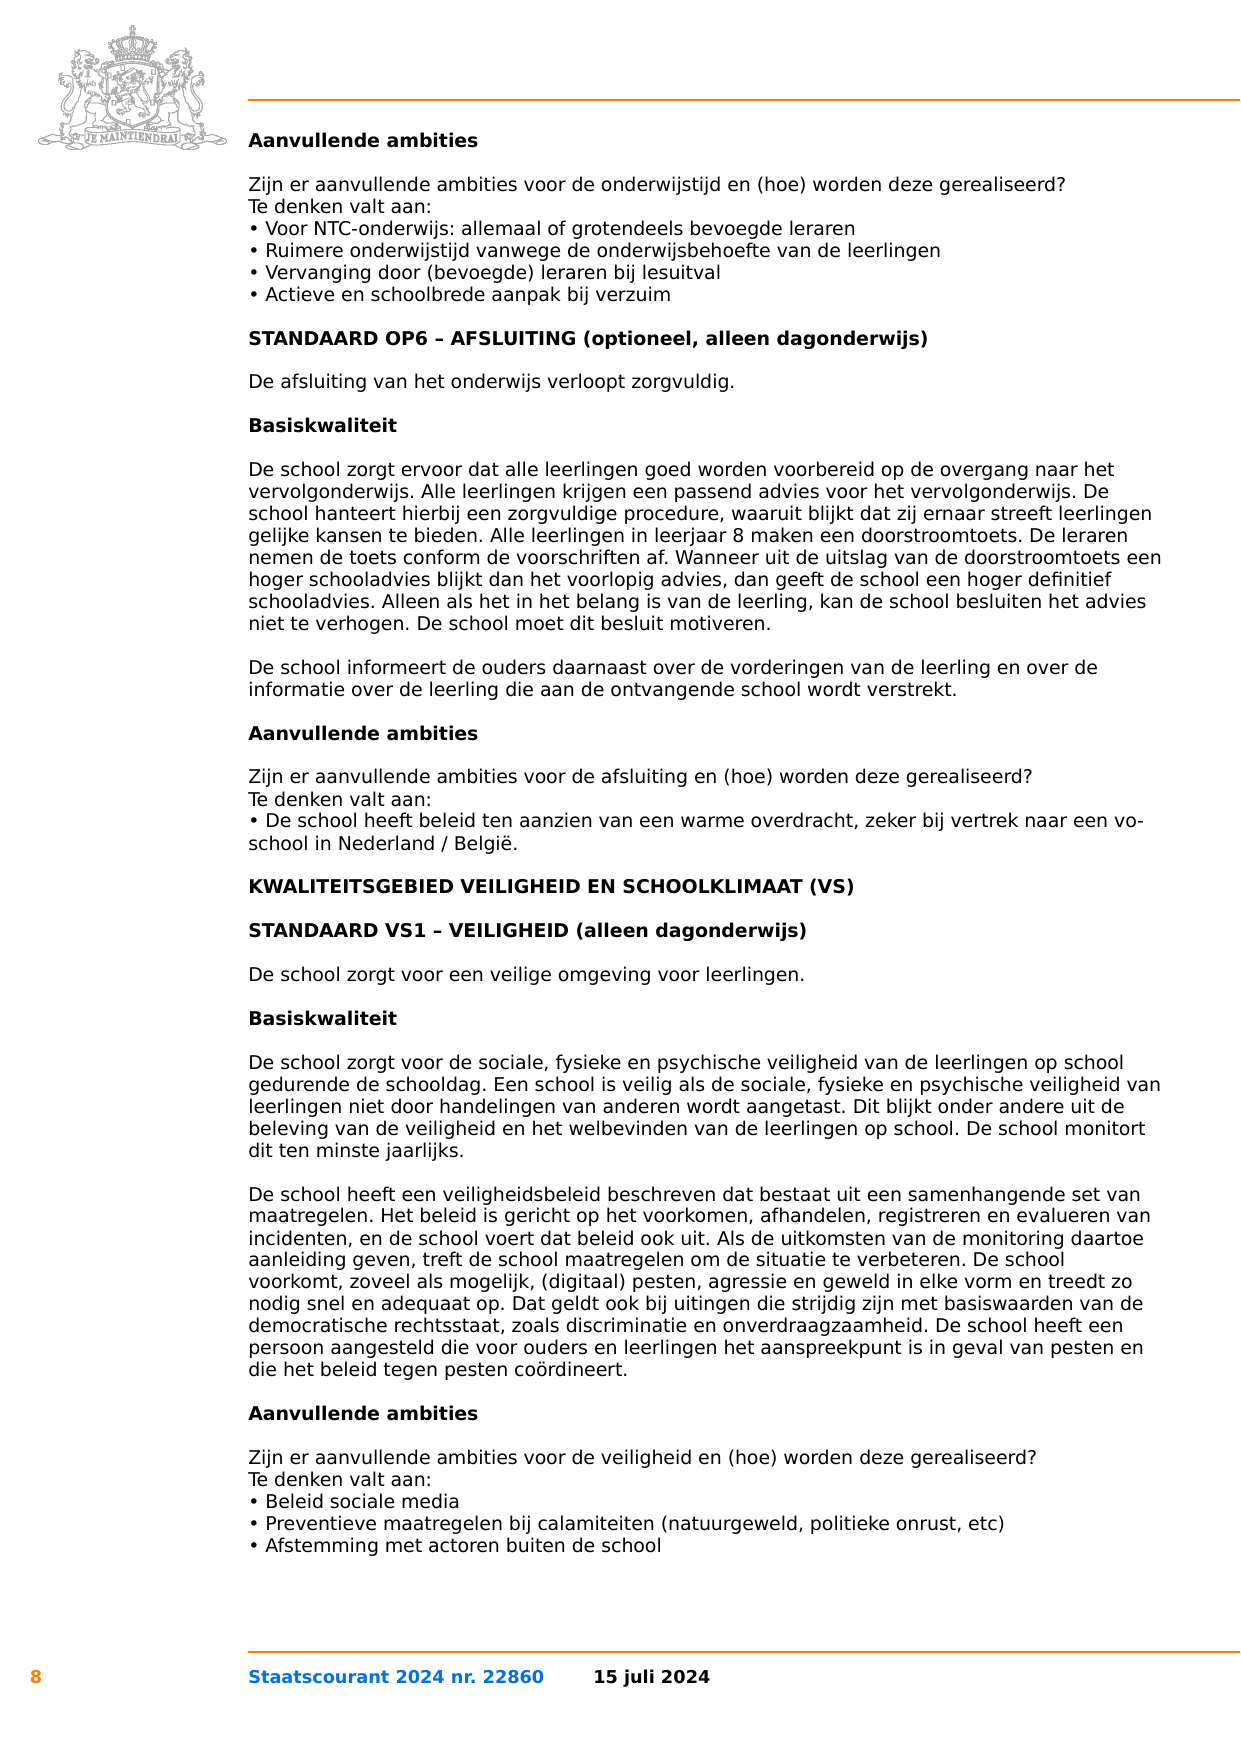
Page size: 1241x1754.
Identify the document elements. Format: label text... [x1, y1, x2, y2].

text De school zorgt voor een veilige omgeving voor leerlingen. [248, 964, 1163, 986]
text • De school heeft beleid ten aanzien van een warme overdracht, zeker bij vertrek naar een vo-school in Nederland / België. [248, 810, 1163, 854]
text Te denken valt aan: [248, 1469, 1163, 1491]
subtitle STANDAARD VS1 – VEILIGHEID (alleen dagonderwijs) [248, 920, 1163, 942]
text Te denken valt aan: [248, 788, 1163, 810]
text De school informeert de ouders daarnaast over de vorderingen van de leerling en over de informatie over de leerling die aan de ontvangende school wordt verstrekt. [248, 657, 1163, 701]
subtitle Aanvullende ambities [248, 130, 1163, 152]
text De school zorgt voor de sociale, fysieke en psychische veiligheid van de leerlingen op school gedurende de schooldag. Een school is veilig als de sociale, fysieke en psychische veiligheid van leerlingen niet door handelingen van anderen wordt aangetast. Dit blijkt onder andere uit de beleving van de veiligheid en het welbevinden van de leerlingen op school. De school monitort dit ten minste jaarlijks. [248, 1052, 1163, 1162]
text De school zorgt ervoor dat alle leerlingen goed worden voorbereid op de overgang naar het vervolgonderwijs. Alle leerlingen krijgen een passend advies voor het vervolgonderwijs. De school hanteert hierbij een zorgvuldige procedure, waaruit blijkt dat zij ernaar streeft leerlingen gelijke kansen te bieden. Alle leerlingen in leerjaar 8 maken een doorstroomtoets. De leraren nemen de toets conform de voorschriften af. Wanneer uit de uitslag van de doorstroomtoets een hoger schooladvies blijkt dan het voorlopig advies, dan geeft de school een hoger definitief schooladvies. Alleen als het in het belang is van de leerling, kan de school besluiten het advies niet te verhogen. De school moet dit besluit motiveren. [248, 459, 1163, 635]
text • Ruimere onderwijstijd vanwege de onderwijsbehoefte van de leerlingen [248, 240, 1163, 262]
text Zijn er aanvullende ambities voor de afsluiting en (hoe) worden deze gerealiseerd? [248, 766, 1163, 788]
subtitle Basiskwaliteit [248, 1008, 1163, 1030]
text • Preventieve maatregelen bij calamiteiten (natuurgeweld, politieke onrust, etc) [248, 1513, 1163, 1535]
text • Afstemming met actoren buiten de school [248, 1535, 1163, 1557]
text • Voor NTC-onderwijs: allemaal of grotendeels bevoegde leraren [248, 218, 1163, 240]
subtitle Basiskwaliteit [248, 415, 1163, 437]
text De school heeft een veiligheidsbeleid beschreven dat bestaat uit een samenhangende set van maatregelen. Het beleid is gericht op het voorkomen, afhandelen, registreren en evalueren van incidenten, en de school voert dat beleid ook uit. Als de uitkomsten van de monitoring daartoe aanleiding geven, treft de school maatregelen om de situatie te verbeteren. De school voorkomt, zoveel als mogelijk, (digitaal) pesten, agressie en geweld in elke vorm en treedt zo nodig snel en adequaat op. Dat geldt ook bij uitingen die strijdig zijn met basiswaarden van de democratische rechtsstaat, zoals discriminatie en onverdraagzaamheid. De school heeft een persoon aangesteld die voor ouders en leerlingen het aanspreekpunt is in geval van pesten en die het beleid tegen pesten coördineert. [248, 1183, 1163, 1381]
picture [38, 25, 227, 150]
text Te denken valt aan: [248, 196, 1163, 218]
text • Actieve en schoolbrede aanpak bij verzuim [248, 284, 1163, 306]
subtitle Aanvullende ambities [248, 1403, 1163, 1425]
text • Vervanging door (bevoegde) leraren bij lesuitval [248, 262, 1163, 284]
subtitle Aanvullende ambities [248, 723, 1163, 744]
text De afsluiting van het onderwijs verloopt zorgvuldig. [248, 371, 1163, 393]
text • Beleid sociale media [248, 1491, 1163, 1513]
subtitle STANDAARD OP6 – AFSLUITING (optioneel, alleen dagonderwijs) [248, 327, 1163, 349]
subtitle KWALITEITSGEBIED VEILIGHEID EN SCHOOLKLIMAAT (VS) [248, 876, 1163, 898]
text Zijn er aanvullende ambities voor de veiligheid en (hoe) worden deze gerealiseerd? [248, 1447, 1163, 1469]
text Zijn er aanvullende ambities voor de onderwijstijd en (hoe) worden deze gerealiseerd? [248, 174, 1163, 196]
